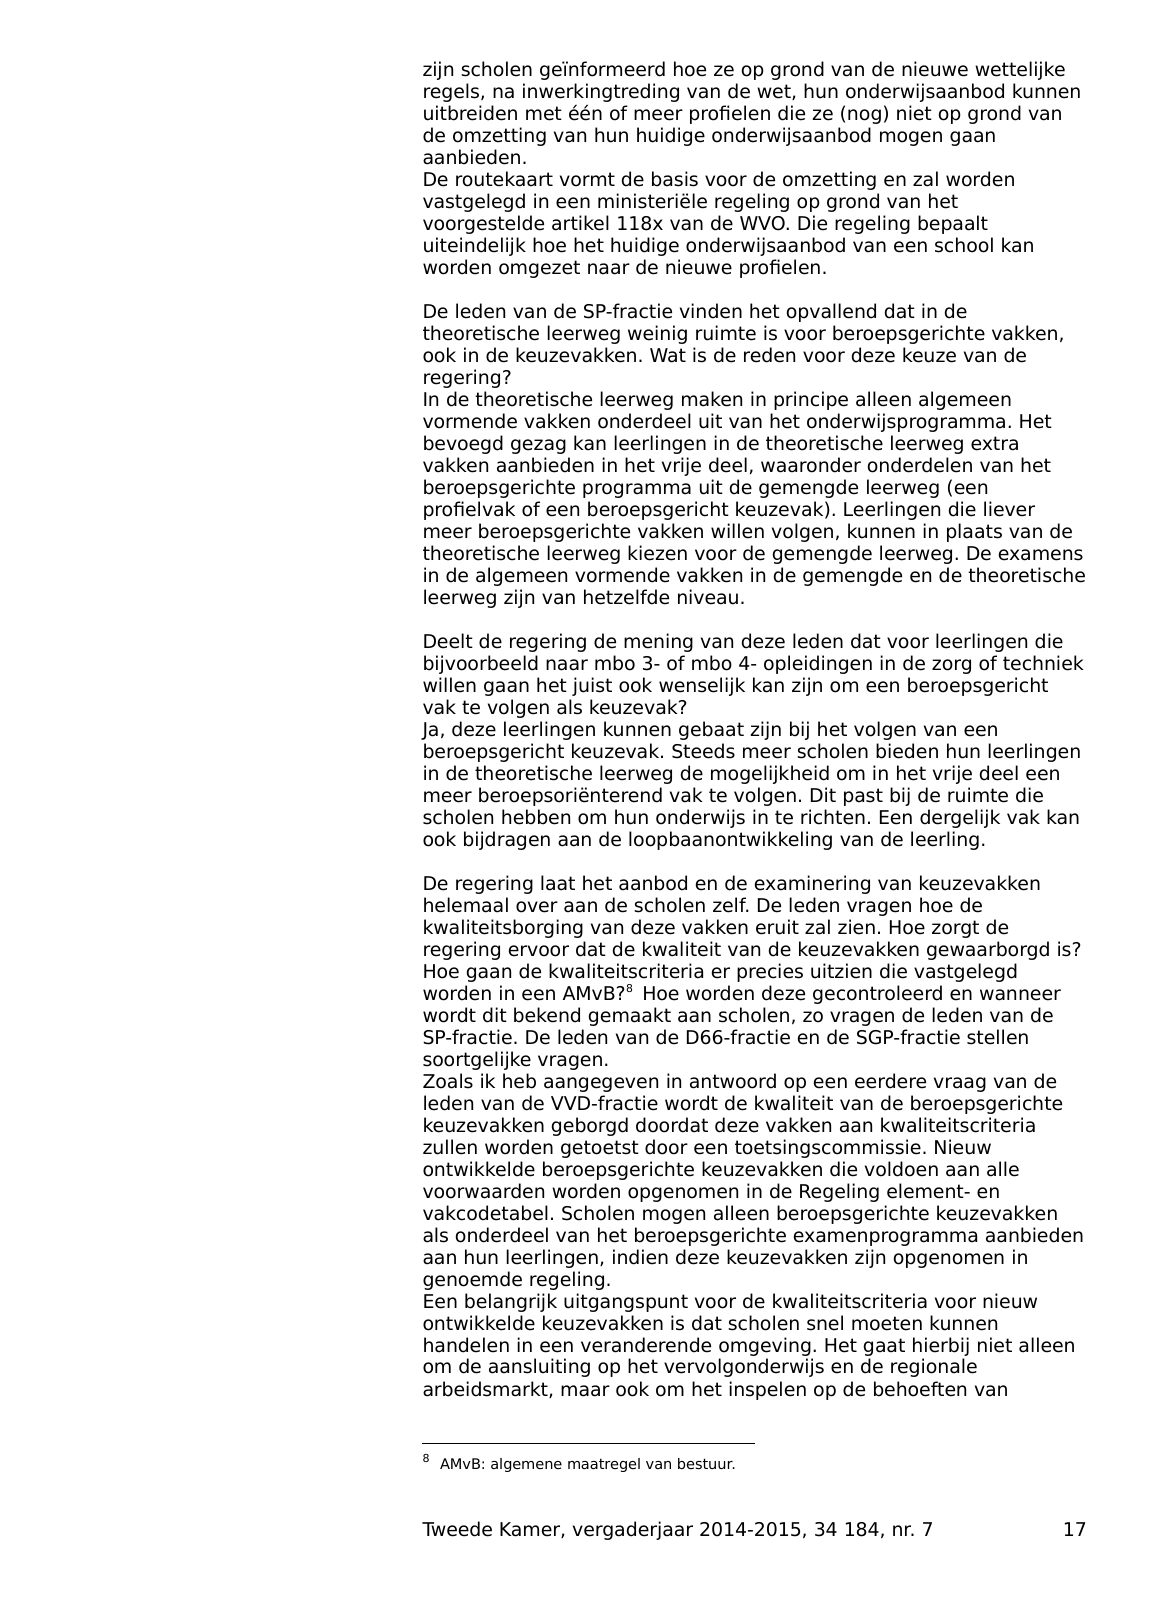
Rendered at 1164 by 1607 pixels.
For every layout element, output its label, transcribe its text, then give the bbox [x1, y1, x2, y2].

text Een belangrijk uitgangspunt voor de kwaliteitscriteria voor nieuw ontwikkelde keuzevakken is dat scholen snel moeten kunnen handelen in een veranderende omgeving. Het gaat hierbij niet alleen om de aansluiting op het vervolgonderwijs en de regionale arbeidsmarkt, maar ook om het inspelen op de behoeften van [422, 1291, 1087, 1400]
text AMvB: algemene maatregel van bestuur. [422, 1452, 1087, 1474]
text zijn scholen geïnformeerd hoe ze op grond van de nieuwe wettelijke regels, na inwerkingtreding van de wet, hun onderwijsaanbod kunnen uitbreiden met één of meer profielen die ze (nog) niet op grond van de omzetting van hun huidige onderwijsaanbod mogen gaan aanbieden. [422, 59, 1087, 169]
text Deelt de regering de mening van deze leden dat voor leerlingen die bijvoorbeeld naar mbo 3- of mbo 4- opleidingen in de zorg of techniek willen gaan het juist ook wenselijk kan zijn om een beroepsgericht vak te volgen als keuzevak? [422, 631, 1087, 719]
text De regering laat het aanbod en de examinering van keuzevakken helemaal over aan de scholen zelf. De leden vragen hoe de kwaliteitsborging van deze vakken eruit zal zien. Hoe zorgt de regering ervoor dat de kwaliteit van de keuzevakken gewaarborgd is? Hoe gaan de kwaliteitscriteria er precies uitzien die vastgelegd worden in een AMvB? Hoe worden deze gecontroleerd en wanneer wordt dit bekend gemaakt aan scholen, zo vragen de leden van de SP-fractie. De leden van de D66-fractie en de SGP-fractie stellen soortgelijke vragen. [422, 873, 1087, 1071]
text Ja, deze leerlingen kunnen gebaat zijn bij het volgen van een beroepsgericht keuzevak. Steeds meer scholen bieden hun leerlingen in de theoretische leerweg de mogelijkheid om in het vrije deel een meer beroepsoriënterend vak te volgen. Dit past bij de ruimte die scholen hebben om hun onderwijs in te richten. Een dergelijk vak kan ook bijdragen aan de loopbaanontwikkeling van de leerling. [422, 719, 1087, 851]
text Zoals ik heb aangegeven in antwoord op een eerdere vraag van de leden van de VVD-fractie wordt de kwaliteit van de beroepsgerichte keuzevakken geborgd doordat deze vakken aan kwaliteitscriteria zullen worden getoetst door een toetsingscommissie. Nieuw ontwikkelde beroepsgerichte keuzevakken die voldoen aan alle voorwaarden worden opgenomen in de Regeling element- en vakcodetabel. Scholen mogen alleen beroepsgerichte keuzevakken als onderdeel van het beroepsgerichte examenprogramma aanbieden aan hun leerlingen, indien deze keuzevakken zijn opgenomen in genoemde regeling. [422, 1071, 1087, 1291]
text De routekaart vormt de basis voor de omzetting en zal worden vastgelegd in een ministeriële regeling op grond van het voorgestelde artikel 118x van de WVO. Die regeling bepaalt uiteindelijk hoe het huidige onderwijsaanbod van een school kan worden omgezet naar de nieuwe profielen. [422, 169, 1087, 279]
text De leden van de SP-fractie vinden het opvallend dat in de theoretische leerweg weinig ruimte is voor beroepsgerichte vakken, ook in de keuzevakken. Wat is de reden voor deze keuze van de regering? [422, 301, 1087, 389]
text In de theoretische leerweg maken in principe alleen algemeen vormende vakken onderdeel uit van het onderwijsprogramma. Het bevoegd gezag kan leerlingen in de theoretische leerweg extra vakken aanbieden in het vrije deel, waaronder onderdelen van het beroepsgerichte programma uit de gemengde leerweg (een profielvak of een beroepsgericht keuzevak). Leerlingen die liever meer beroepsgerichte vakken willen volgen, kunnen in plaats van de theoretische leerweg kiezen voor de gemengde leerweg. De examens in de algemeen vormende vakken in de gemengde en de theoretische leerweg zijn van hetzelfde niveau. [422, 389, 1087, 609]
